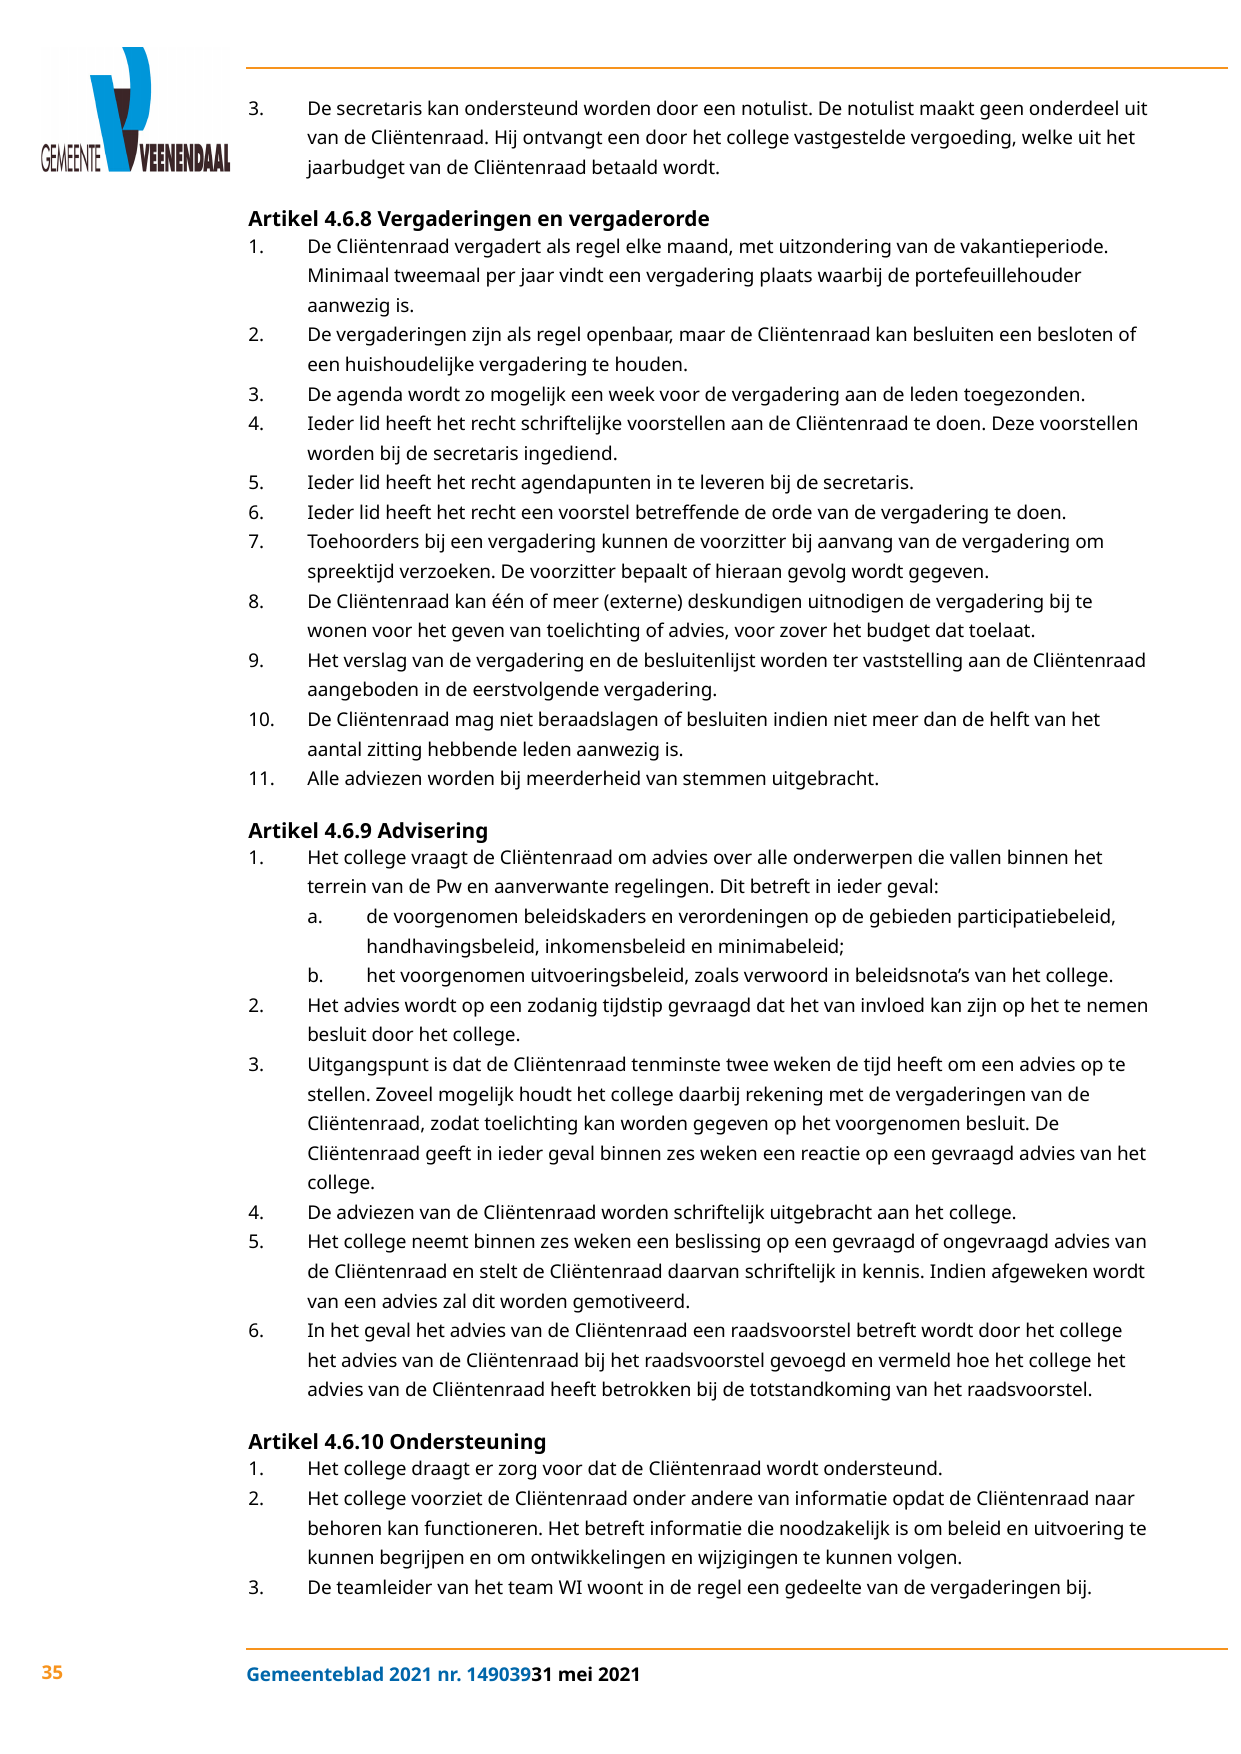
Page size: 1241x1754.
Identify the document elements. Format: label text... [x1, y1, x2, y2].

list Het college voorziet de Cliëntenraad onder andere van informatie opdat de Cliëntenraad naar behoren kan functioneren. Het betreft informatie die noodzakelijk is om beleid en uitvoering te kunnen begrijpen en om ontwikkelingen en wijzigingen te kunnen volgen. [248, 1485, 1152, 1570]
list Ieder lid heeft het recht agendapunten in te leveren bij de secretaris. [248, 469, 1152, 495]
picture [41, 47, 130, 172]
list De Cliëntenraad vergadert als regel elke maand, met uitzondering van de vakantieperiode. Minimaal tweemaal per jaar vindt een vergadering plaats waarbij de portefeuillehouder aanwezig is. [248, 233, 1152, 318]
list Het advies wordt op een zodanig tijdstip gevraagd dat het van invloed kan zijn op het te nemen besluit door het college. [248, 992, 1152, 1047]
text Artikel 4.6.8 Vergaderingen en vergaderorde [248, 204, 1152, 233]
picture [123, 47, 231, 172]
list Ieder lid heeft het recht een voorstel betreffende de orde van de vergadering te doen. [248, 499, 1152, 525]
list De adviezen van de Cliëntenraad worden schriftelijk uitgebracht aan het college. [248, 1199, 1152, 1225]
list Het college vraagt de Cliëntenraad om advies over alle onderwerpen die vallen binnen het terrein van de Pw en aanverwante regelingen. Dit betreft in ieder geval: [248, 844, 1152, 899]
list Uitgangspunt is dat de Cliëntenraad tenminste twee weken de tijd heeft om een advies op te stellen. Zoveel mogelijk houdt het college daarbij rekening met de vergaderingen van de Cliëntenraad, zodat toelichting kan worden gegeven op het voorgenomen besluit. De Cliëntenraad geeft in ieder geval binnen zes weken een reactie op een gevraagd advies van het college. [248, 1051, 1152, 1195]
text Artikel 4.6.10 Ondersteuning [248, 1427, 1152, 1456]
list Het college draagt er zorg voor dat de Cliëntenraad wordt ondersteund. [248, 1456, 1152, 1481]
list Ieder lid heeft het recht schriftelijke voorstellen aan de Cliëntenraad te doen. Deze voorstellen worden bij de secretaris ingediend. [248, 410, 1152, 466]
text Artikel 4.6.9 Advisering [248, 816, 1152, 844]
list De vergaderingen zijn als regel openbaar, maar de Cliëntenraad kan besluiten een besloten of een huishoudelijke vergadering te houden. [248, 322, 1152, 377]
list Toehoorders bij een vergadering kunnen de voorzitter bij aanvang van de vergadering om spreektijd verzoeken. De voorzitter bepaalt of hieraan gevolg wordt gegeven. [248, 529, 1152, 584]
list Het college neemt binnen zes weken een beslissing op een gevraagd of ongevraagd advies van de Cliëntenraad en stelt de Cliëntenraad daarvan schriftelijk in kennis. Indien afgeweken wordt van een advies zal dit worden gemotiveerd. [248, 1229, 1152, 1314]
list Het verslag van de vergadering en de besluitenlijst worden ter vaststelling aan de Cliëntenraad aangeboden in de eerstvolgende vergadering. [248, 647, 1152, 702]
list de voorgenomen beleidskaders en verordeningen op de gebieden participatiebeleid, handhavingsbeleid, inkomensbeleid en minimabeleid; [307, 903, 1152, 959]
list De Cliëntenraad mag niet beraadslagen of besluiten indien niet meer dan de helft van het aantal zitting hebbende leden aanwezig is. [248, 706, 1152, 761]
list De teamleider van het team WI woont in de regel een gedeelte van de vergaderingen bij. [248, 1574, 1152, 1599]
list De agenda wordt zo mogelijk een week voor de vergadering aan de leden toegezonden. [248, 381, 1152, 406]
list In het geval het advies van de Cliëntenraad een raadsvoorstel betreft wordt door het college het advies van de Cliëntenraad bij het raadsvoorstel gevoegd en vermeld hoe het college het advies van de Cliëntenraad heeft betrokken bij de totstandkoming van het raadsvoorstel. [248, 1317, 1152, 1402]
list De secretaris kan ondersteund worden door een notulist. De notulist maakt geen onderdeel uit van de Cliëntenraad. Hij ontvangt een door het college vastgestelde vergoeding, welke uit het jaarbudget van de Cliëntenraad betaald wordt. [248, 95, 1152, 180]
list het voorgenomen uitvoeringsbeleid, zoals verwoord in beleidsnota’s van het college. [307, 962, 1152, 988]
list De Cliëntenraad kan één of meer (externe) deskundigen uitnodigen de vergadering bij te wonen voor het geven van toelichting of advies, voor zover het budget dat toelaat. [248, 588, 1152, 643]
list Alle adviezen worden bij meerderheid van stemmen uitgebracht. [248, 765, 1152, 791]
